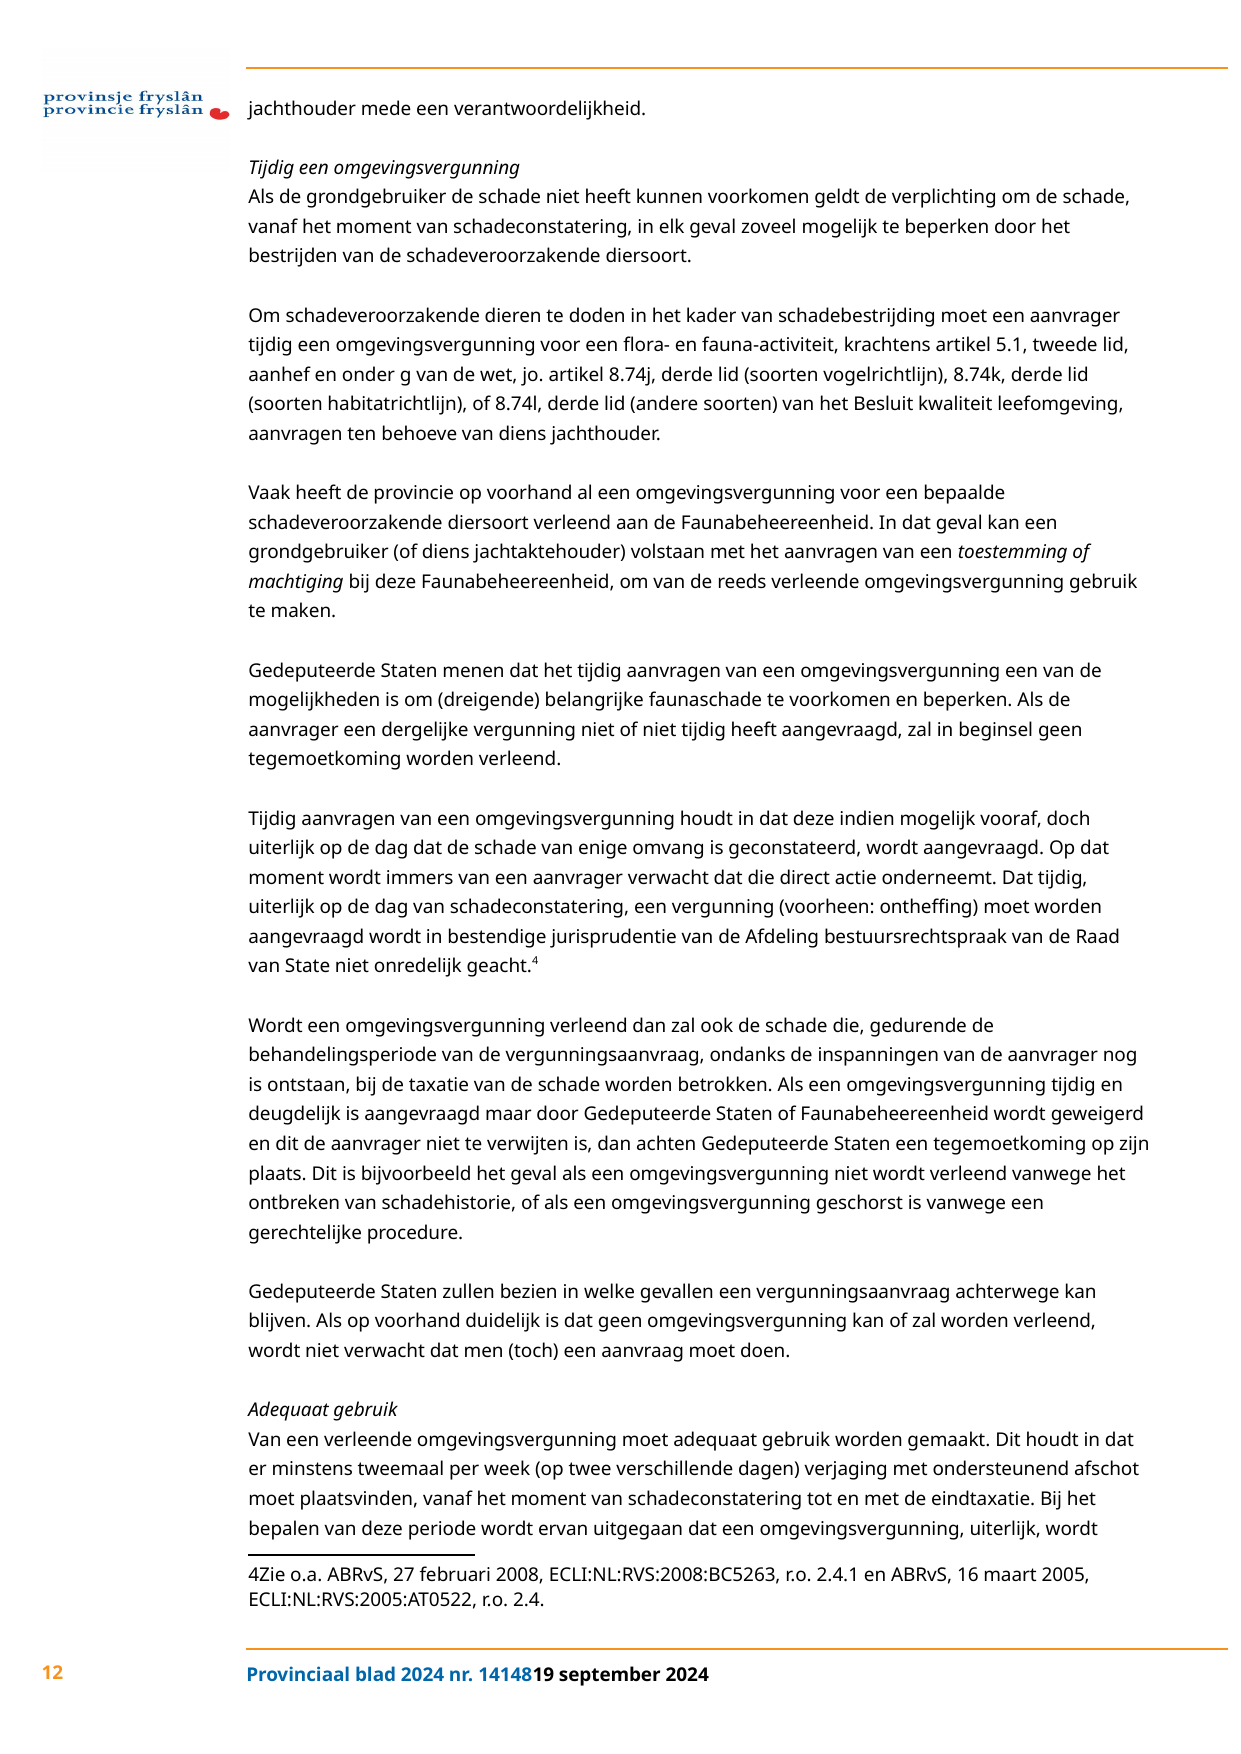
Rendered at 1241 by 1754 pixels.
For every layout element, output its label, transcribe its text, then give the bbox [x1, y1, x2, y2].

text Tijdig aanvragen van een omgevingsvergunning houdt in dat deze indien mogelijk vooraf, doch uiterlijk op de dag dat de schade van enige omvang is geconstateerd, wordt aangevraagd. Op dat moment wordt immers van een aanvrager verwacht dat die direct actie onderneemt. Dat tijdig, uiterlijk op de dag van schadeconstatering, een vergunning (voorheen: ontheffing) moet worden aangevraagd wordt in bestendige jurisprudentie van de Afdeling bestuursrechtspraak van de Raad van State niet onredelijk geacht. [248, 805, 1152, 978]
text Vaak heeft de provincie op voorhand al een omgevingsvergunning voor een bepaalde schadeveroorzakende diersoort verleend aan de Faunabeheereenheid. In dat geval kan een grondgebruiker (of diens jachtaktehouder) volstaan met het aanvragen van een toestemming of machtiging bij deze Faunabeheereenheid, om van de reeds verleende omgevingsvergunning gebruik te maken. [248, 479, 1152, 623]
text Tijdig een omgevingsvergunning [248, 154, 1152, 180]
text Adequaat gebruik [248, 1396, 1152, 1422]
text jachthouder mede een verantwoordelijkheid. [248, 95, 1152, 121]
text Gedeputeerde Staten zullen bezien in welke gevallen een vergunningsaanvraag achterwege kan blijven. Als op voorhand duidelijk is dat geen omgevingsvergunning kan of zal worden verleend, wordt niet verwacht dat men (toch) een aanvraag moet doen. [248, 1278, 1152, 1363]
text Wordt een omgevingsvergunning verleend dan zal ook de schade die, gedurende de behandelingsperiode van de vergunningsaanvraag, ondanks de inspanningen van de aanvrager nog is ontstaan, bij de taxatie van de schade worden betrokken. Als een omgevingsvergunning tijdig en deugdelijk is aangevraagd maar door Gedeputeerde Staten of Faunabeheereenheid wordt geweigerd en dit de aanvrager niet te verwijten is, dan achten Gedeputeerde Staten een tegemoetkoming op zijn plaats. Dit is bijvoorbeeld het geval als een omgevingsvergunning niet wordt verleend vanwege het ontbreken van schadehistorie, of als een omgevingsvergunning geschorst is vanwege een gerechtelijke procedure. [248, 1012, 1152, 1245]
text Van een verleende omgevingsvergunning moet adequaat gebruik worden gemaakt. Dit houdt in dat er minstens tweemaal per week (op twee verschillende dagen) verjaging met ondersteunend afschot moet plaatsvinden, vanaf het moment van schadeconstatering tot en met de eindtaxatie. Bij het bepalen van deze periode wordt ervan uitgegaan dat een omgevingsvergunning, uiterlijk, wordt [248, 1426, 1152, 1541]
text Gedeputeerde Staten menen dat het tijdig aanvragen van een omgevingsvergunning een van de mogelijkheden is om (dreigende) belangrijke faunaschade te voorkomen en beperken. Als de aanvrager een dergelijke vergunning niet of niet tijdig heeft aangevraagd, zal in beginsel geen tegemoetkoming worden verleend. [248, 657, 1152, 771]
text Als de grondgebruiker de schade niet heeft kunnen voorkomen geldt de verplichting om de schade, vanaf het moment van schadeconstatering, in elk geval zoveel mogelijk te beperken door het bestrijden van de schadeveroorzakende diersoort. [248, 183, 1152, 268]
picture [41, 47, 231, 172]
text Zie o.a. ABRvS, 27 februari 2008, ECLI:NL:RVS:2008:BC5263, r.o. 2.4.1 en ABRvS, 16 maart 2005, ECLI:NL:RVS:2005:AT0522, r.o. 2.4. [248, 1561, 1152, 1612]
text Om schadeveroorzakende dieren te doden in het kader van schadebestrijding moet een aanvrager tijdig een omgevingsvergunning voor een flora- en fauna-activiteit, krachtens artikel 5.1, tweede lid, aanhef en onder g van de wet, jo. artikel 8.74j, derde lid (soorten vogelrichtlijn), 8.74k, derde lid (soorten habitatrichtlijn), of 8.74l, derde lid (andere soorten) van het Besluit kwaliteit leefomgeving, aanvragen ten behoeve van diens jachthouder. [248, 302, 1152, 446]
